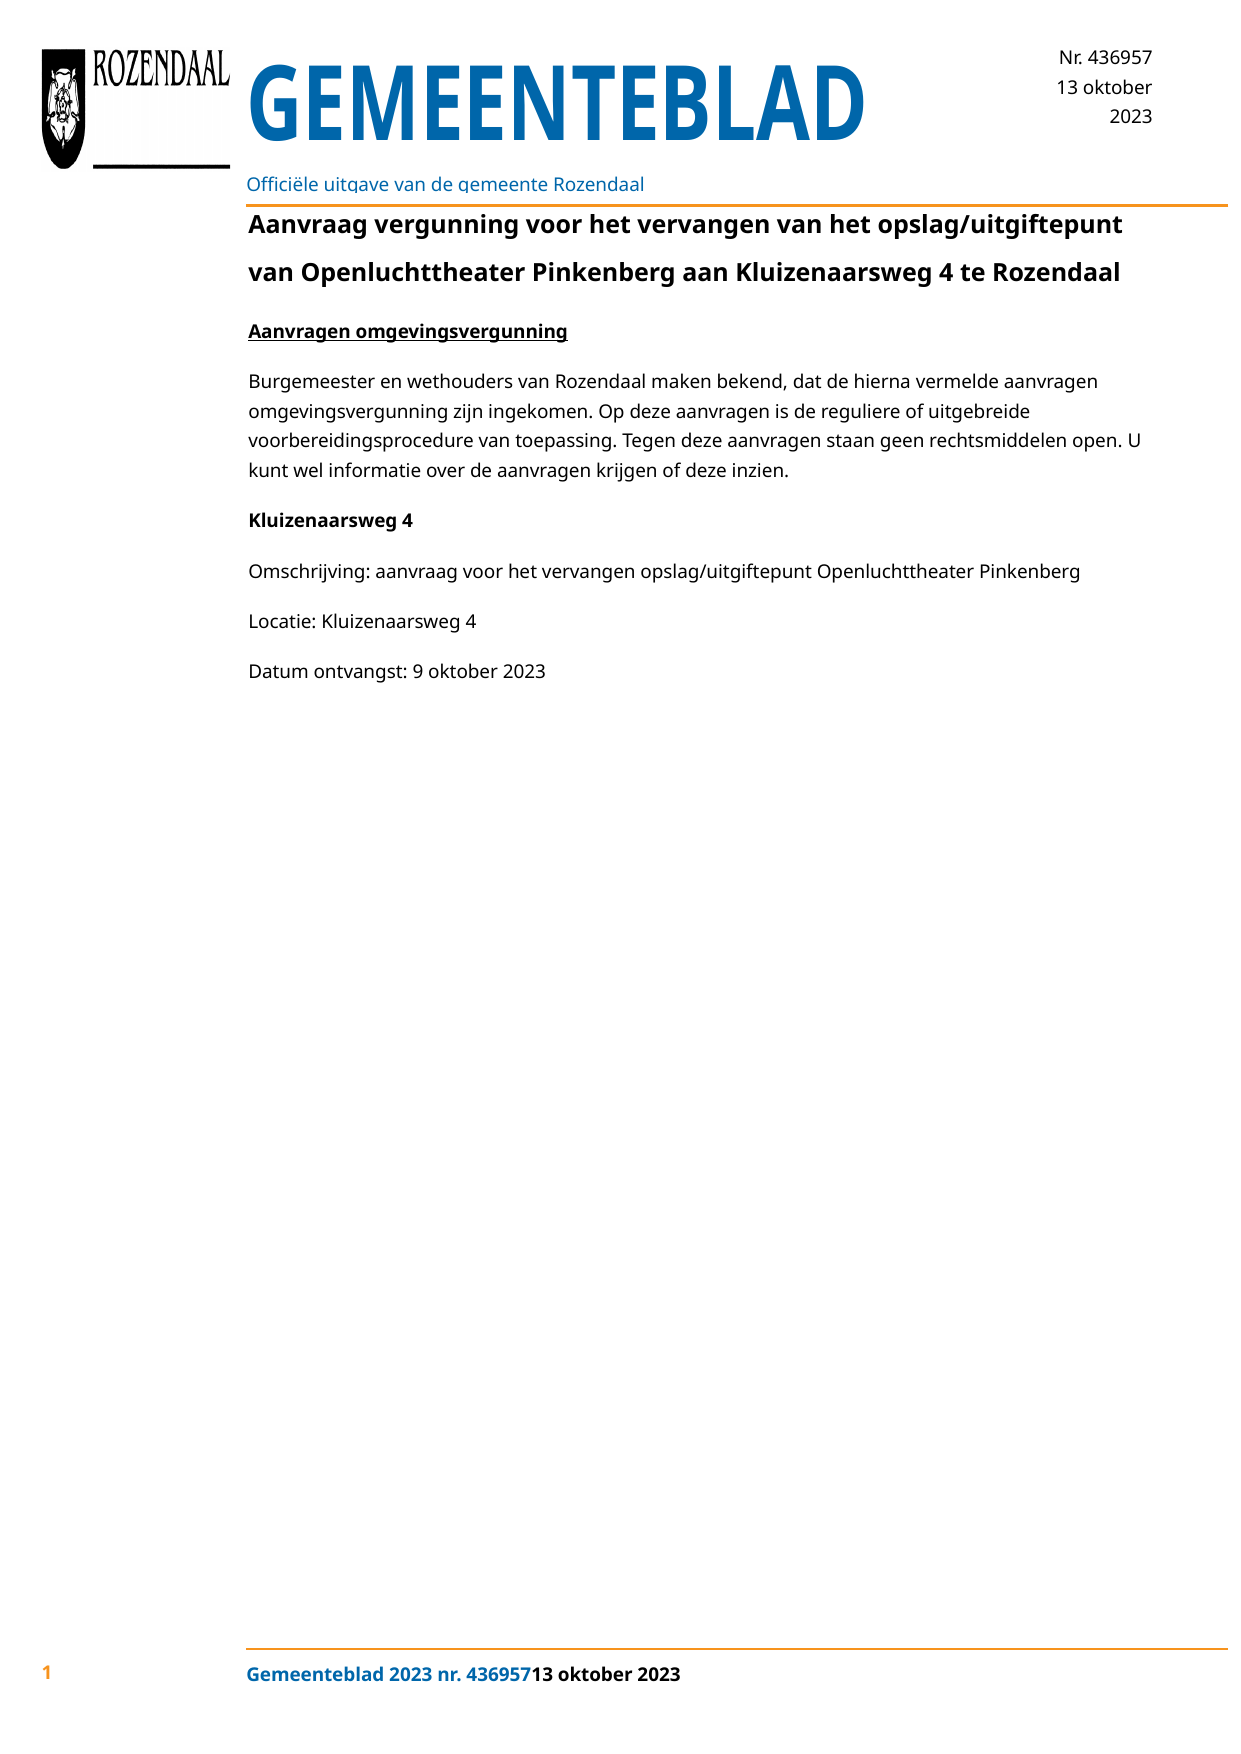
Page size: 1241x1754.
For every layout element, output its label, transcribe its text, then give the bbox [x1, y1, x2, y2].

picture [41, 47, 231, 172]
text Aanvraag vergunning voor het vervangen van het opslag/uitgiftepunt van Openluchttheater Pinkenberg aan Kluizenaarsweg 4 te Rozendaal [248, 207, 1152, 288]
text Kluizenaarsweg 4 [248, 507, 1152, 533]
text Omschrijving: aanvraag voor het vervangen opslag/uitgiftepunt Openluchttheater Pinkenberg [248, 558, 1152, 584]
text Burgemeester en wethouders van Rozendaal maken bekend, dat de hierna vermelde aanvragen omgevingsvergunning zijn ingekomen. Op deze aanvragen is de reguliere of uitgebreide voorbereidingsprocedure van toepassing. Tegen deze aanvragen staan geen rechtsmiddelen open. U kunt wel informatie over de aanvragen krijgen of deze inzien. [248, 368, 1152, 483]
text Locatie: Kluizenaarsweg 4 [248, 608, 1152, 634]
text Aanvragen omgevingsvergunning [248, 318, 1152, 344]
text Datum ontvangst: 9 oktober 2023 [248, 659, 1152, 684]
